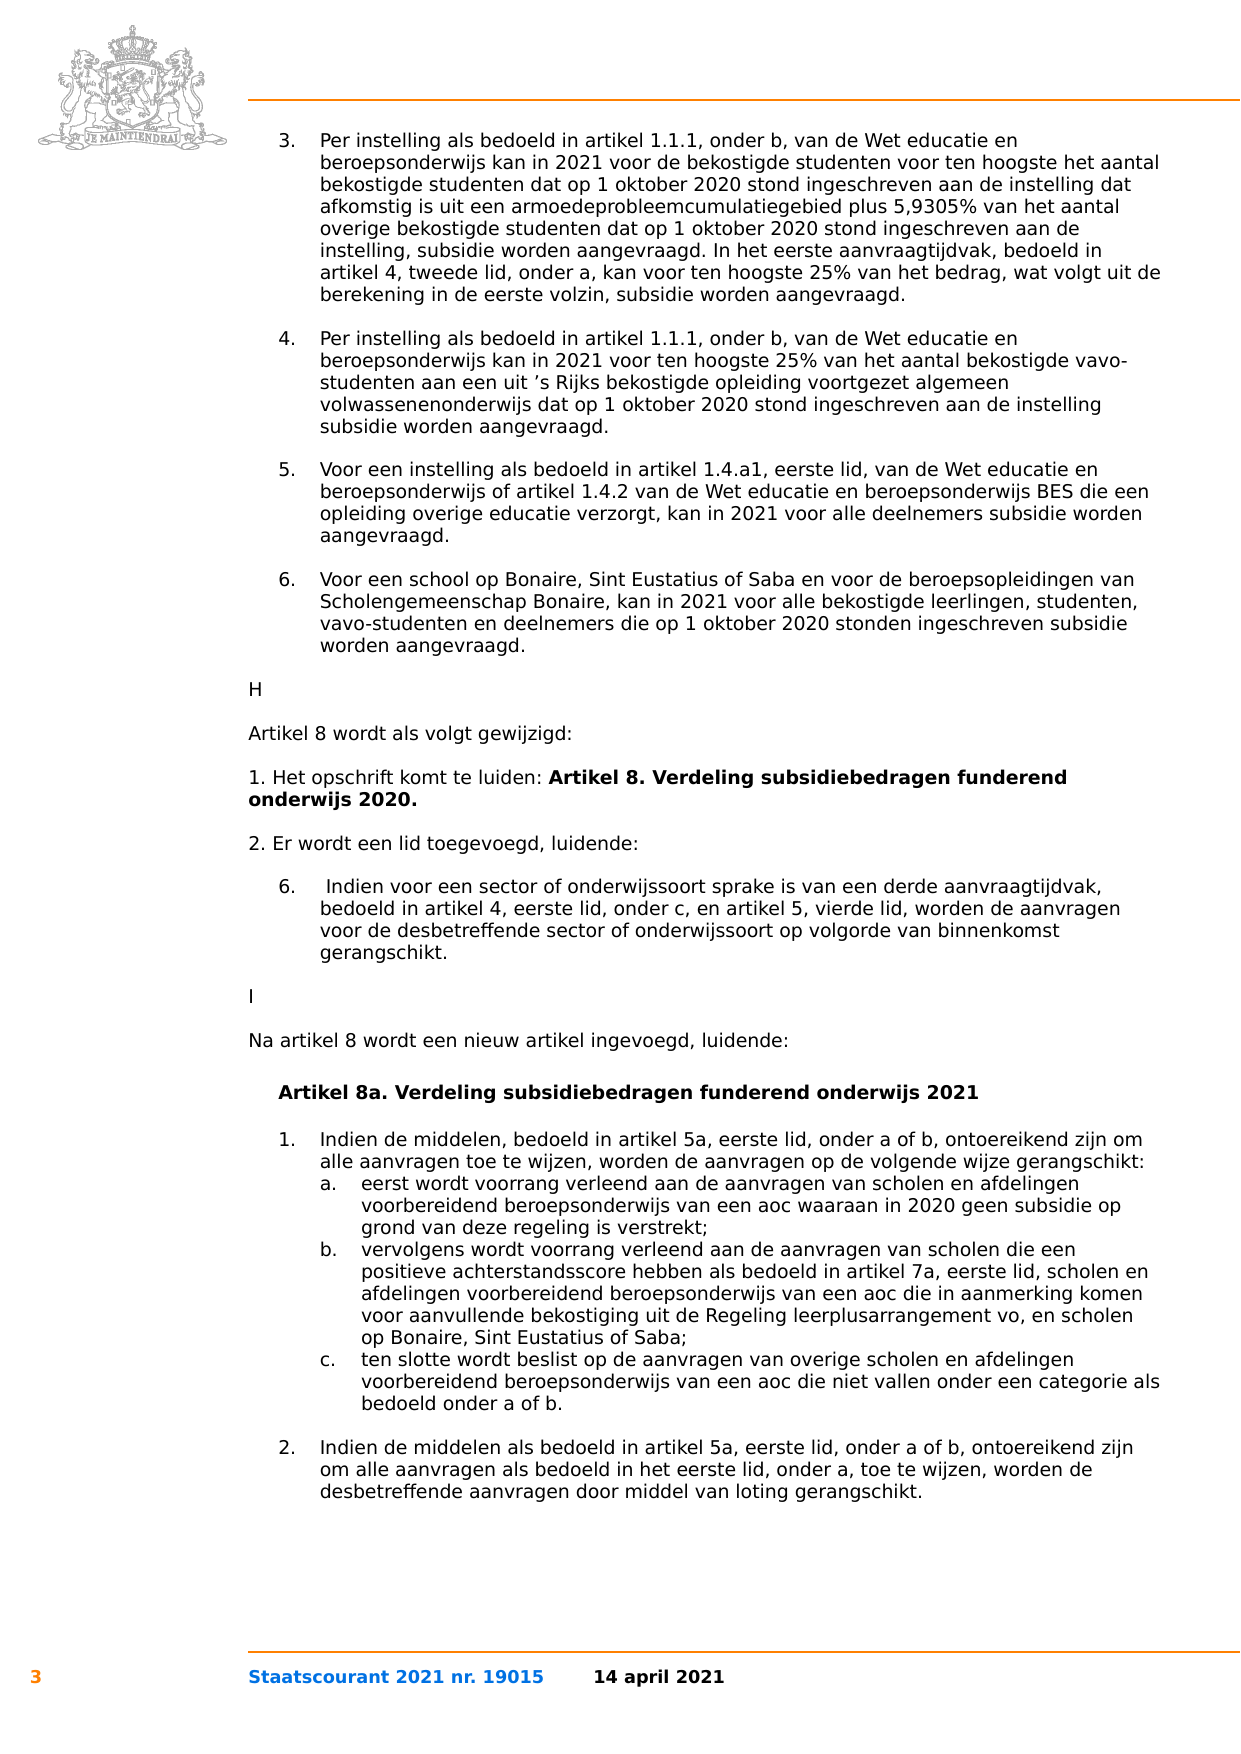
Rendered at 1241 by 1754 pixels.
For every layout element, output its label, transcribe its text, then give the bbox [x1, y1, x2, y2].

text 1. Indien de middelen, bedoeld in artikel 5a, eerste lid, onder a of b, ontoereikend zijn om alle aanvragen toe te wijzen, worden de aanvragen op de volgende wijze gerangschikt: [278, 1129, 1163, 1173]
text I [248, 986, 1163, 1008]
text 3. Per instelling als bedoeld in artikel 1.1.1, onder b, van de Wet educatie en beroepsonderwijs kan in 2021 voor de bekostigde studenten voor ten hoogste het aantal bekostigde studenten dat op 1 oktober 2020 stond ingeschreven aan de instelling dat afkomstig is uit een armoedeprobleemcumulatiegebied plus 5,9305% van het aantal overige bekostigde studenten dat op 1 oktober 2020 stond ingeschreven aan de instelling, subsidie worden aangevraagd. In het eerste aanvraagtijdvak, bedoeld in artikel 4, tweede lid, onder a, kan voor ten hoogste 25% van het bedrag, wat volgt uit de berekening in de eerste volzin, subsidie worden aangevraagd. [278, 130, 1163, 306]
text Artikel 8 wordt als volgt gewijzigd: [248, 723, 1163, 745]
text H [248, 679, 1163, 701]
text 6. Indien voor een sector of onderwijssoort sprake is van een derde aanvraagtijdvak, bedoeld in artikel 4, eerste lid, onder c, en artikel 5, vierde lid, worden de aanvragen voor de desbetreffende sector of onderwijssoort op volgorde van binnenkomst gerangschikt. [278, 876, 1163, 964]
text Na artikel 8 wordt een nieuw artikel ingevoegd, luidende: [248, 1030, 1163, 1052]
text 2. Indien de middelen als bedoeld in artikel 5a, eerste lid, onder a of b, ontoereikend zijn om alle aanvragen als bedoeld in het eerste lid, onder a, toe te wijzen, worden de desbetreffende aanvragen door middel van loting gerangschikt. [278, 1437, 1163, 1502]
text 1. Het opschrift komt te luiden: Artikel 8. Verdeling subsidiebedragen funderend onderwijs 2020. [248, 767, 1163, 811]
text 4. Per instelling als bedoeld in artikel 1.1.1, onder b, van de Wet educatie en beroepsonderwijs kan in 2021 voor ten hoogste 25% van het aantal bekostigde vavo-studenten aan een uit ’s Rijks bekostigde opleiding voortgezet algemeen volwassenenonderwijs dat op 1 oktober 2020 stond ingeschreven aan de instelling subsidie worden aangevraagd. [278, 328, 1163, 437]
text c. ten slotte wordt beslist op de aanvragen van overige scholen en afdelingen voorbereidend beroepsonderwijs van een aoc die niet vallen onder een categorie als bedoeld onder a of b. [319, 1349, 1163, 1415]
subtitle Artikel 8a. Verdeling subsidiebedragen funderend onderwijs 2021 [278, 1082, 1163, 1104]
text 5. Voor een instelling als bedoeld in artikel 1.4.a1, eerste lid, van de Wet educatie en beroepsonderwijs of artikel 1.4.2 van de Wet educatie en beroepsonderwijs BES die een opleiding overige educatie verzorgt, kan in 2021 voor alle deelnemers subsidie worden aangevraagd. [278, 459, 1163, 547]
text a. eerst wordt voorrang verleend aan de aanvragen van scholen en afdelingen voorbereidend beroepsonderwijs van een aoc waaraan in 2020 geen subsidie op grond van deze regeling is verstrekt; [319, 1173, 1163, 1239]
picture [38, 25, 227, 150]
text 2. Er wordt een lid toegevoegd, luidende: [248, 832, 1163, 854]
text b. vervolgens wordt voorrang verleend aan de aanvragen van scholen die een positieve achterstandsscore hebben als bedoeld in artikel 7a, eerste lid, scholen en afdelingen voorbereidend beroepsonderwijs van een aoc die in aanmerking komen voor aanvullende bekostiging uit de Regeling leerplusarrangement vo, en scholen op Bonaire, Sint Eustatius of Saba; [319, 1239, 1163, 1349]
text 6. Voor een school op Bonaire, Sint Eustatius of Saba en voor de beroepsopleidingen van Scholengemeenschap Bonaire, kan in 2021 voor alle bekostigde leerlingen, studenten, vavo-studenten en deelnemers die op 1 oktober 2020 stonden ingeschreven subsidie worden aangevraagd. [278, 569, 1163, 657]
